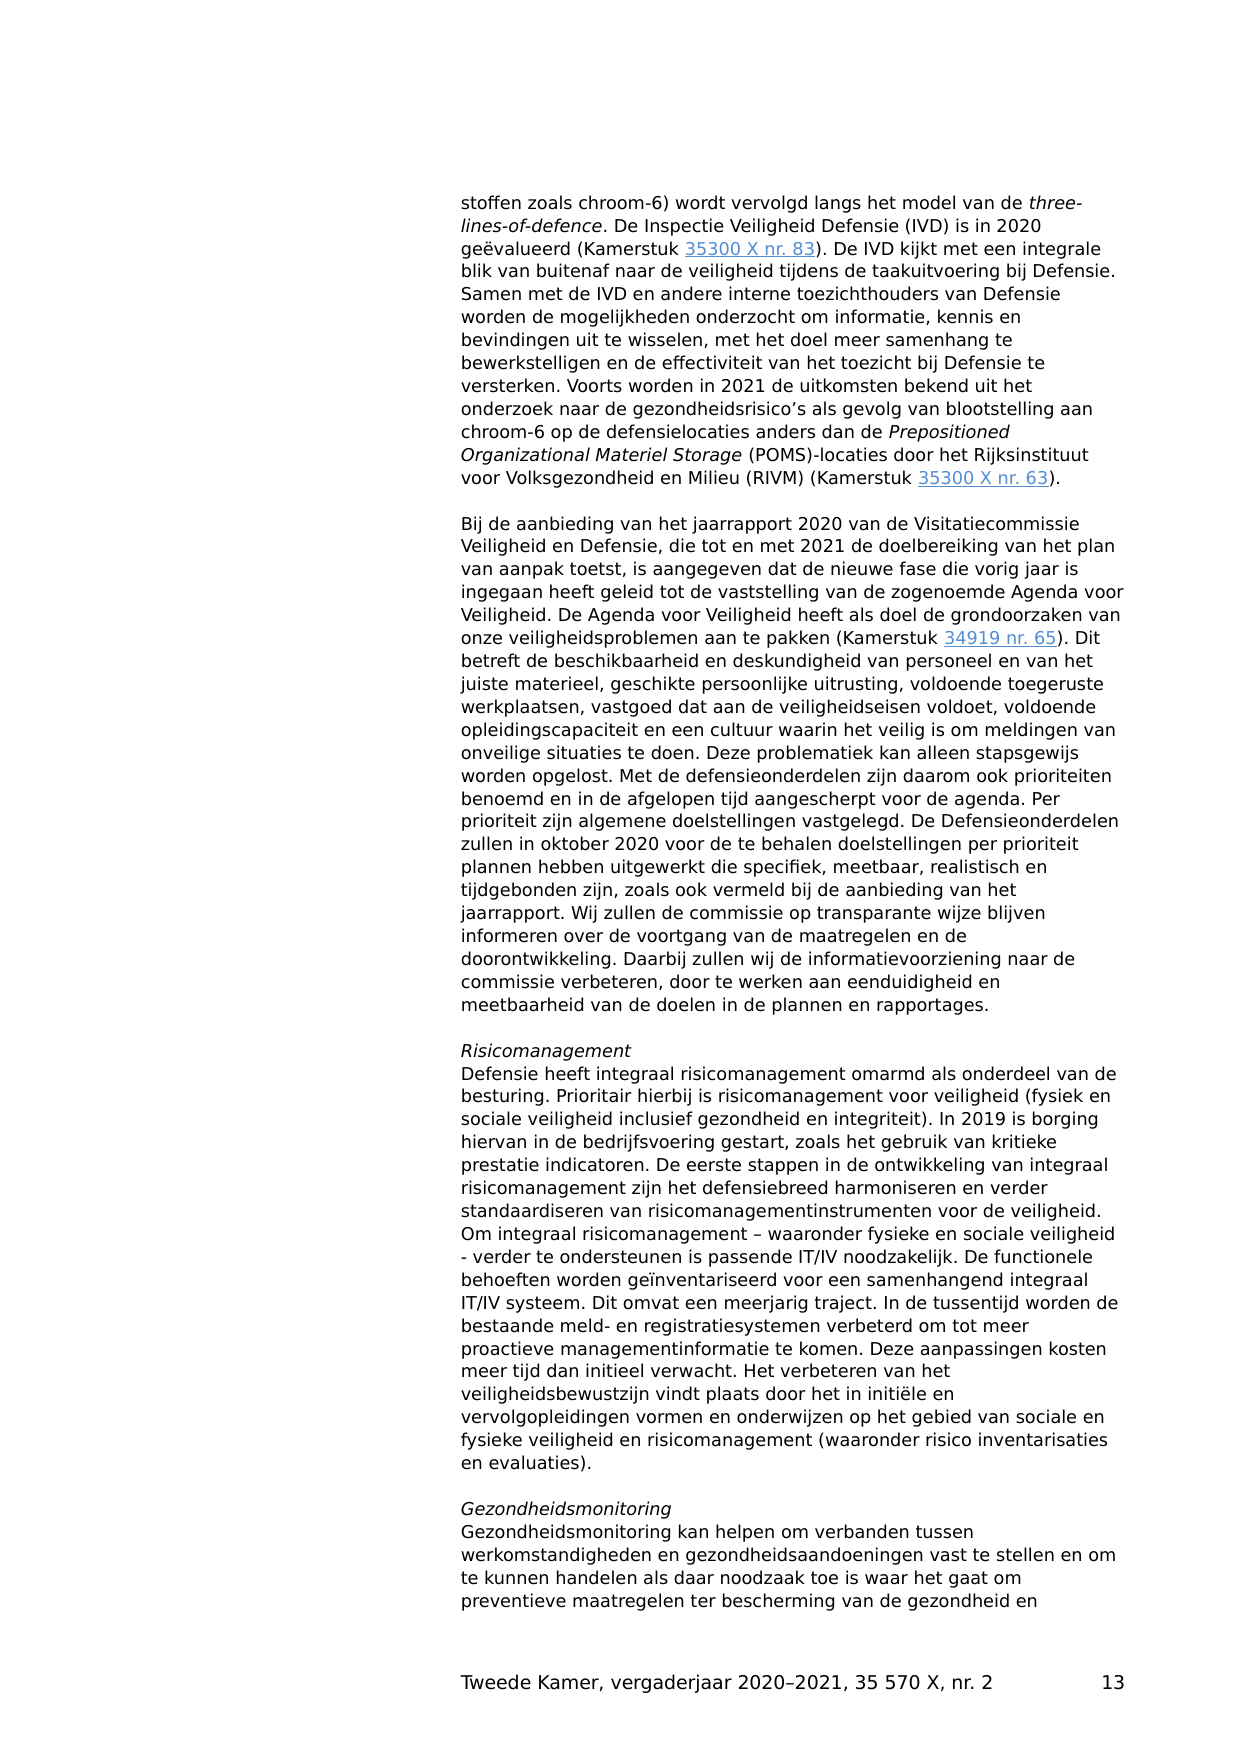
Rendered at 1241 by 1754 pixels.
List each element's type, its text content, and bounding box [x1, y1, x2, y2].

text Risicomanagement Defensie heeft integraal risicomanagement omarmd als onderdeel van de besturing. Prioritair hierbij is risicomanagement voor veiligheid (fysiek en sociale veiligheid inclusief gezondheid en integriteit). In 2019 is borging hiervan in de bedrijfsvoering gestart, zoals het gebruik van kritieke prestatie indicatoren. De eerste stappen in de ontwikkeling van integraal risicomanagement zijn het defensiebreed harmoniseren en verder standaardiseren van risicomanagementinstrumenten voor de veiligheid. Om integraal risicomanagement – waaronder fysieke en sociale veiligheid - verder te ondersteunen is passende IT/IV noodzakelijk. De functionele behoeften worden geïnventariseerd voor een samenhangend integraal IT/IV systeem. Dit omvat een meerjarig traject. In de tussentijd worden de bestaande meld- en registratiesystemen verbeterd om tot meer proactieve managementinformatie te komen. Deze aanpassingen kosten meer tijd dan initieel verwacht. Het verbeteren van het veiligheidsbewustzijn vindt plaats door het in initiële en vervolgopleidingen vormen en onderwijzen op het gebied van sociale en fysieke veiligheid en risicomanagement (waaronder risico inventarisaties en evaluaties). [461, 1039, 1125, 1474]
text Bij de aanbieding van het jaarrapport 2020 van de Visitatiecommissie Veiligheid en Defensie, die tot en met 2021 de doelbereiking van het plan van aanpak toetst, is aangegeven dat de nieuwe fase die vorig jaar is ingegaan heeft geleid tot de vaststelling van de zogenoemde Agenda voor Veiligheid. De Agenda voor Veiligheid heeft als doel de grondoorzaken van onze veiligheidsproblemen aan te pakken (Kamerstuk 34919 nr. 65). Dit betreft de beschikbaarheid en deskundigheid van personeel en van het juiste materieel, geschikte persoonlijke uitrusting, voldoende toegeruste werkplaatsen, vastgoed dat aan de veiligheidseisen voldoet, voldoende opleidingscapaciteit en een cultuur waarin het veilig is om meldingen van onveilige situaties te doen. Deze problematiek kan alleen stapsgewijs worden opgelost. Met de defensieonderdelen zijn daarom ook prioriteiten benoemd en in de afgelopen tijd aangescherpt voor de agenda. Per prioriteit zijn algemene doelstellingen vastgelegd. De Defensieonderdelen zullen in oktober 2020 voor de te behalen doelstellingen per prioriteit plannen hebben uitgewerkt die specifiek, meetbaar, realistisch en tijdgebonden zijn, zoals ook vermeld bij de aanbieding van het jaarrapport. Wij zullen de commissie op transparante wijze blijven informeren over de voortgang van de maatregelen en de doorontwikkeling. Daarbij zullen wij de informatievoorziening naar de commissie verbeteren, door te werken aan eenduidigheid en meetbaarheid van de doelen in de plannen en rapportages. [461, 512, 1125, 1016]
text Gezondheidsmonitoring Gezondheidsmonitoring kan helpen om verbanden tussen werkomstandigheden en gezondheidsaandoeningen vast te stellen en om te kunnen handelen als daar noodzaak toe is waar het gaat om preventieve maatregelen ter bescherming van de gezondheid en [461, 1497, 1125, 1612]
text stoffen zoals chroom-6) wordt vervolgd langs het model van de three-lines-of-defence. De Inspectie Veiligheid Defensie (IVD) is in 2020 geëvalueerd (Kamerstuk 35300 X nr. 83). De IVD kijkt met een integrale blik van buitenaf naar de veiligheid tijdens de taakuitvoering bij Defensie. Samen met de IVD en andere interne toezichthouders van Defensie worden de mogelijkheden onderzocht om informatie, kennis en bevindingen uit te wisselen, met het doel meer samenhang te bewerkstelligen en de effectiviteit van het toezicht bij Defensie te versterken. Voorts worden in 2021 de uitkomsten bekend uit het onderzoek naar de gezondheidsrisico’s als gevolg van blootstelling aan chroom-6 op de defensielocaties anders dan de Prepositioned Organizational Materiel Storage (POMS)-locaties door het Rijksinstituut voor Volksgezondheid en Milieu (RIVM) (Kamerstuk 35300 X nr. 63). [461, 191, 1125, 489]
